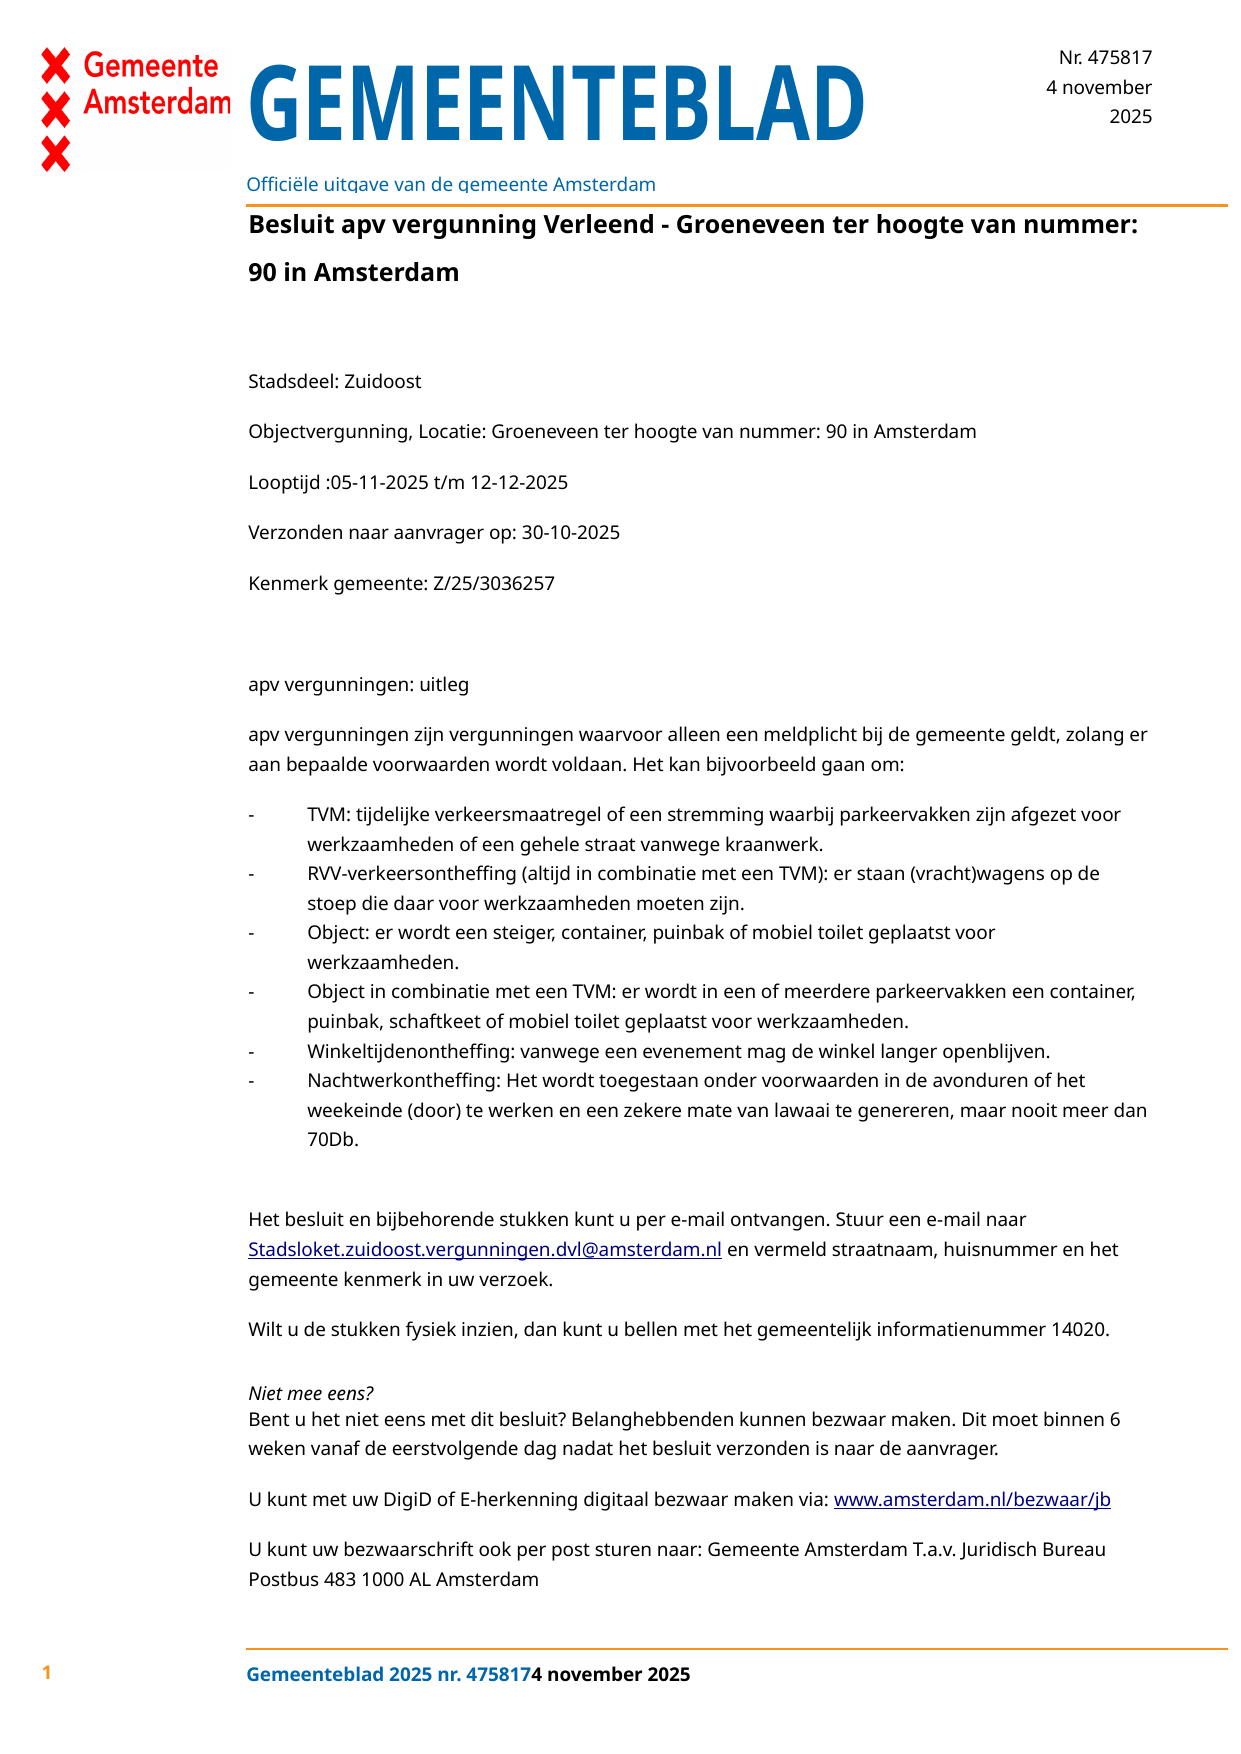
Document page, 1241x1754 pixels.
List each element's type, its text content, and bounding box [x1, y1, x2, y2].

text apv vergunningen zijn vergunningen waarvoor alleen een meldplicht bij de gemeente geldt, zolang er aan bepaalde voorwaarden wordt voldaan. Het kan bijvoorbeeld gaan om: [248, 721, 1152, 777]
list RVV-verkeersontheffing (altijd in combinatie met een TVM): er staan (vracht)wagens op de stoep die daar voor werkzaamheden moeten zijn. [248, 860, 1152, 916]
text Looptijd :05-11-2025 t/m 12-12-2025 [248, 469, 1152, 495]
text Kenmerk gemeente: Z/25/3036257 [248, 570, 1152, 596]
text Niet mee eens? [248, 1380, 1152, 1406]
list Object: er wordt een steiger, container, puinbak of mobiel toilet geplaatst voor werkzaamheden. [248, 919, 1152, 975]
text U kunt met uw DigiD of E-herkenning digitaal bezwaar maken via: www.amsterdam.nl/bezwaar/jb [248, 1486, 1152, 1512]
list TVM: tijdelijke verkeersmaatregel of een stremming waarbij parkeervakken zijn afgezet voor werkzaamheden of een gehele straat vanwege kraanwerk. [248, 801, 1152, 857]
text Wilt u de stukken fysiek inzien, dan kunt u bellen met het gemeentelijk informatienummer 14020. [248, 1316, 1152, 1342]
text Stadsdeel: Zuidoost [248, 368, 1152, 394]
list Object in combinatie met een TVM: er wordt in een of meerdere parkeervakken een container, puinbak, schaftkeet of mobiel toilet geplaatst voor werkzaamheden. [248, 979, 1152, 1034]
picture [41, 47, 231, 172]
text Besluit apv vergunning Verleend - Groeneveen ter hoogte van nummer: 90 in Amsterdam [248, 207, 1152, 288]
text Het besluit en bijbehorende stukken kunt u per e-mail ontvangen. Stuur een e-mail naar Stadsloket.zuidoost.vergunningen.dvl@amsterdam.nl en vermeld straatnaam, huisnummer en het gemeente kenmerk in uw verzoek. [248, 1207, 1152, 1292]
text Verzonden naar aanvrager op: 30-10-2025 [248, 519, 1152, 545]
list Nachtwerkontheffing: Het wordt toegestaan onder voorwaarden in de avonduren of het weekeinde (door) te werken en een zekere mate van lawaai te genereren, maar nooit meer dan 70Db. [248, 1067, 1152, 1152]
text apv vergunningen: uitleg [248, 671, 1152, 697]
text U kunt uw bezwaarschrift ook per post sturen naar: Gemeente Amsterdam T.a.v. Juridisch Bureau Postbus 483 1000 AL Amsterdam [248, 1536, 1152, 1592]
list Winkeltijdenontheffing: vanwege een evenement mag de winkel langer openblijven. [248, 1038, 1152, 1064]
text Bent u het niet eens met dit besluit? Belanghebbenden kunnen bezwaar maken. Dit moet binnen 6 weken vanaf de eerstvolgende dag nadat het besluit verzonden is naar de aanvrager. [248, 1406, 1152, 1461]
text Objectvergunning, Locatie: Groeneveen ter hoogte van nummer: 90 in Amsterdam [248, 419, 1152, 444]
